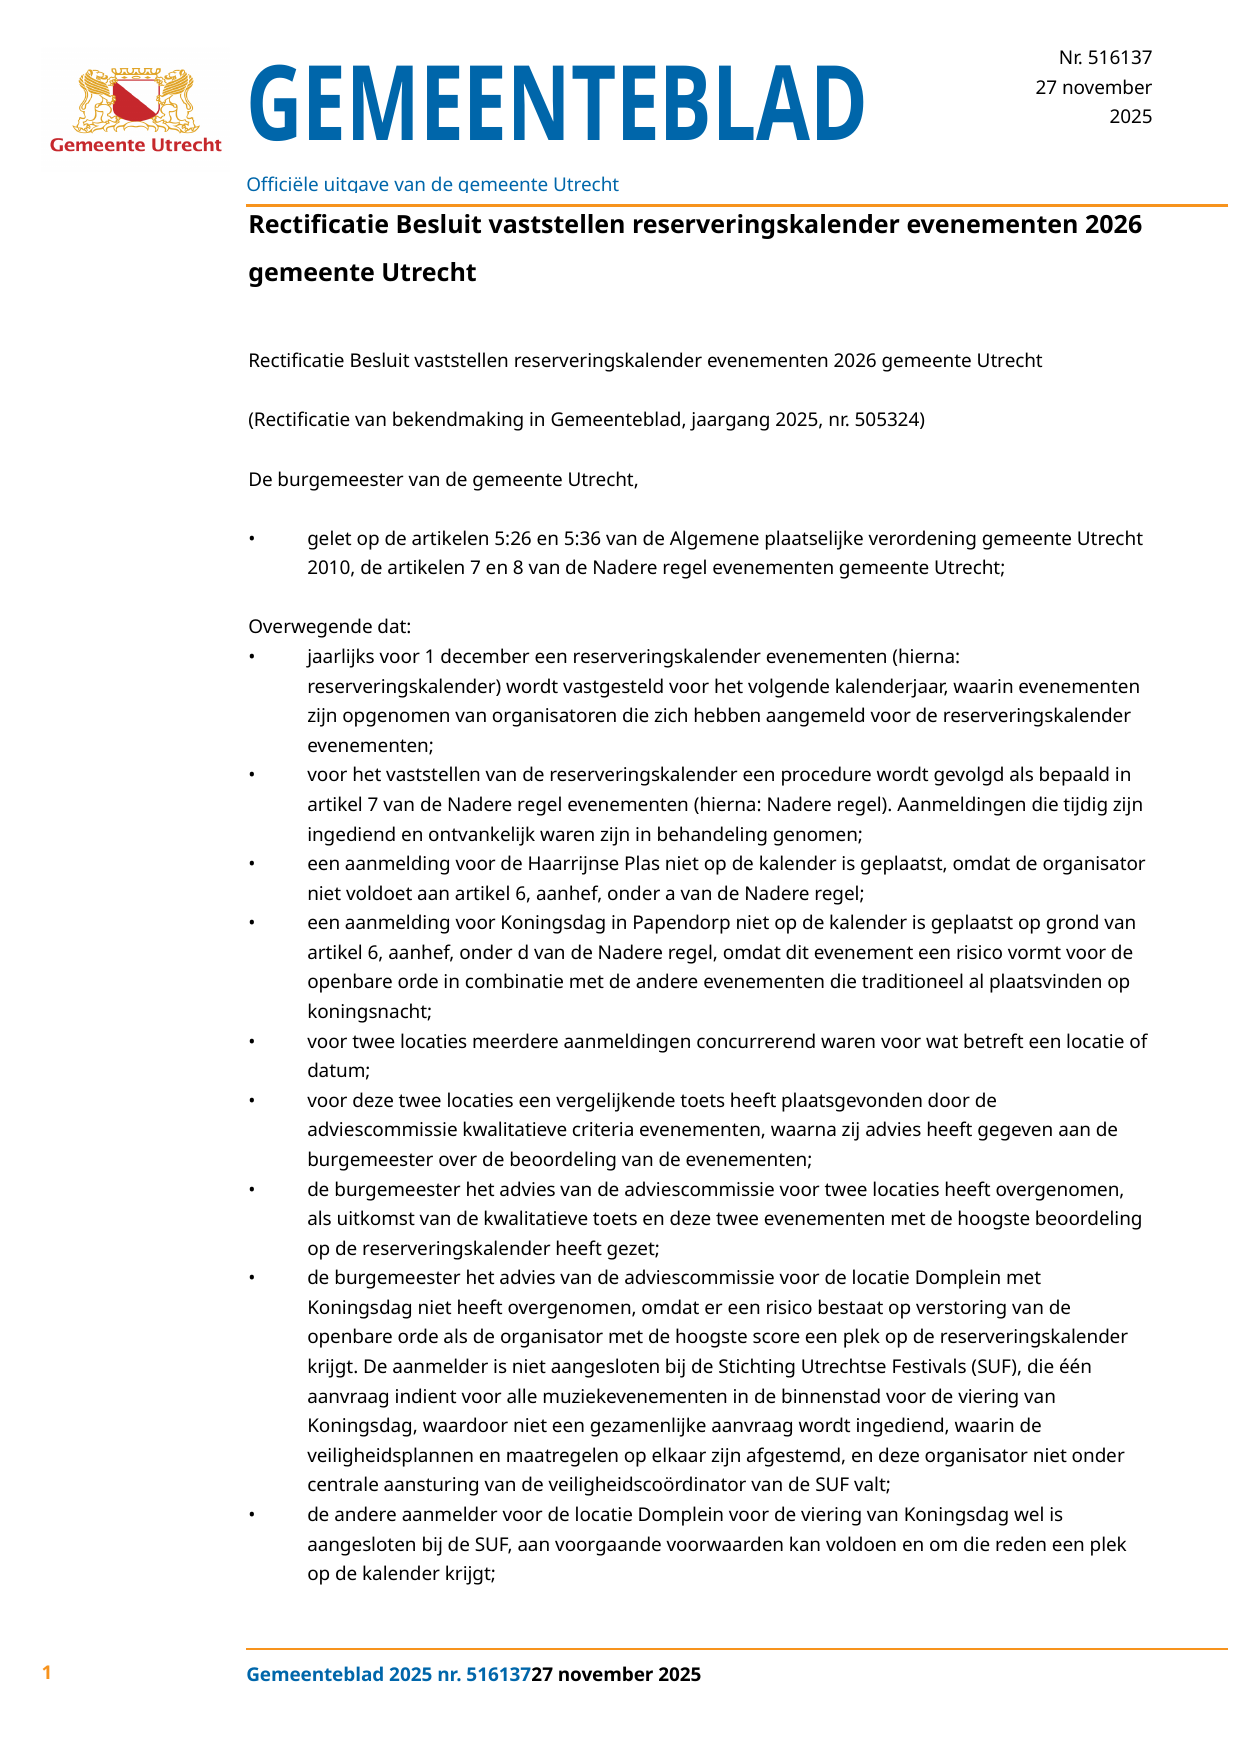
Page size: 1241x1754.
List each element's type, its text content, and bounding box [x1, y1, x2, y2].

text Overwegende dat: [248, 614, 1152, 639]
text Rectificatie Besluit vaststellen reserveringskalender evenementen 2026 gemeente Utrecht [248, 207, 1152, 288]
picture [41, 47, 231, 172]
list voor deze twee locaties een vergelijkende toets heeft plaatsgevonden door de adviescommissie kwalitatieve criteria evenementen, waarna zij advies heeft gegeven aan de burgemeester over de beoordeling van de evenementen; [248, 1087, 1152, 1172]
list de burgemeester het advies van de adviescommissie voor de locatie Domplein met Koningsdag niet heeft overgenomen, omdat er een risico bestaat op verstoring van de openbare orde als de organisator met de hoogste score een plek op de reserveringskalender krijgt. De aanmelder is niet aangesloten bij de Stichting Utrechtse Festivals (SUF), die één aanvraag indient voor alle muziekevenementen in de binnenstad voor de viering van Koningsdag, waardoor niet een gezamenlijke aanvraag wordt ingediend, waarin de veiligheidsplannen en maatregelen op elkaar zijn afgestemd, en deze organisator niet onder centrale aansturing van de veiligheidscoördinator van de SUF valt; [248, 1264, 1152, 1497]
list een aanmelding voor Koningsdag in Papendorp niet op de kalender is geplaatst op grond van artikel 6, aanhef, onder d van de Nadere regel, omdat dit evenement een risico vormt voor de openbare orde in combinatie met de andere evenementen die traditioneel al plaatsvinden op koningsnacht; [248, 909, 1152, 1024]
list de burgemeester het advies van de adviescommissie voor twee locaties heeft overgenomen, als uitkomst van de kwalitatieve toets en deze twee evenementen met de hoogste beoordeling op de reserveringskalender heeft gezet; [248, 1176, 1152, 1261]
list voor twee locaties meerdere aanmeldingen concurrerend waren voor wat betreft een locatie of datum; [248, 1028, 1152, 1083]
text De burgemeester van de gemeente Utrecht, [248, 466, 1152, 492]
list gelet op de artikelen 5:26 en 5:36 van de Algemene plaatselijke verordening gemeente Utrecht 2010, de artikelen 7 en 8 van de Nadere regel evenementen gemeente Utrecht; [248, 525, 1152, 580]
list een aanmelding voor de Haarrijnse Plas niet op de kalender is geplaatst, omdat de organisator niet voldoet aan artikel 6, aanhef, onder a van de Nadere regel; [248, 850, 1152, 906]
text Rectificatie Besluit vaststellen reserveringskalender evenementen 2026 gemeente Utrecht [248, 347, 1152, 373]
list de andere aanmelder voor de locatie Domplein voor de viering van Koningsdag wel is aangesloten bij de SUF, aan voorgaande voorwaarden kan voldoen en om die reden een plek op de kalender krijgt; [248, 1501, 1152, 1586]
list jaarlijks voor 1 december een reserveringskalender evenementen (hierna: reserveringskalender) wordt vastgesteld voor het volgende kalenderjaar, waarin evenementen zijn opgenomen van organisatoren die zich hebben aangemeld voor de reserveringskalender evenementen; [248, 643, 1152, 758]
list voor het vaststellen van de reserveringskalender een procedure wordt gevolgd als bepaald in artikel 7 van de Nadere regel evenementen (hierna: Nadere regel). Aanmeldingen die tijdig zijn ingediend en ontvankelijk waren zijn in behandeling genomen; [248, 762, 1152, 847]
text (Rectificatie van bekendmaking in Gemeenteblad, jaargang 2025, nr. 505324) [248, 407, 1152, 432]
